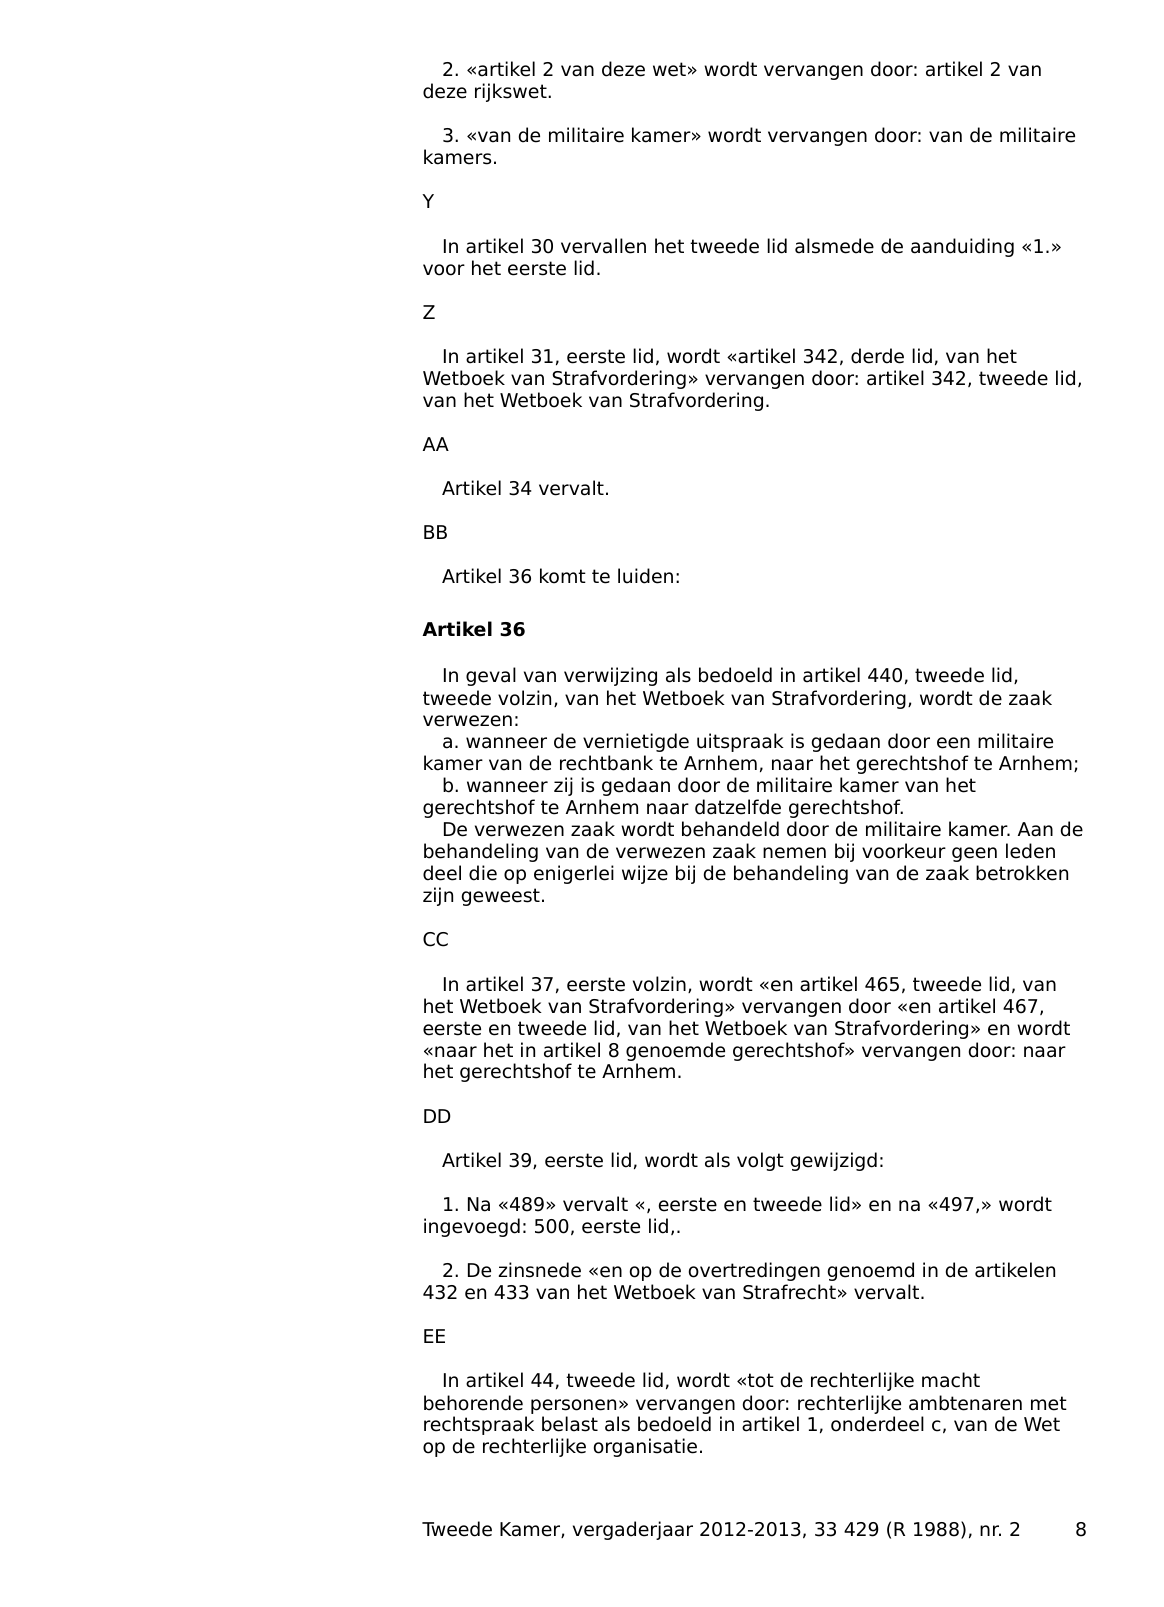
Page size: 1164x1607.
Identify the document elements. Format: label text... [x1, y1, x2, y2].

text AA [422, 434, 1087, 456]
text Y [422, 191, 1087, 213]
text b. wanneer zij is gedaan door de militaire kamer van het gerechtshof te Arnhem naar datzelfde gerechtshof. [422, 775, 1087, 819]
subtitle Artikel 36 [422, 618, 1087, 640]
text Z [422, 302, 1087, 324]
text De verwezen zaak wordt behandeld door de militaire kamer. Aan de behandeling van de verwezen zaak nemen bij voorkeur geen leden deel die op enigerlei wijze bij de behandeling van de zaak betrokken zijn geweest. [422, 819, 1087, 907]
text 1. Na «489» vervalt «, eerste en tweede lid» en na «497,» wordt ingevoegd: 500, eerste lid,. [422, 1194, 1087, 1238]
text 3. «van de militaire kamer» wordt vervangen door: van de militaire kamers. [422, 125, 1087, 169]
text In artikel 30 vervallen het tweede lid alsmede de aanduiding «1.» voor het eerste lid. [422, 236, 1087, 279]
text 2. «artikel 2 van deze wet» wordt vervangen door: artikel 2 van deze rijkswet. [422, 59, 1087, 103]
text BB [422, 522, 1087, 544]
text a. wanneer de vernietigde uitspraak is gedaan door een militaire kamer van de rechtbank te Arnhem, naar het gerechtshof te Arnhem; [422, 731, 1087, 775]
text Artikel 34 vervalt. [422, 478, 1087, 500]
text In artikel 44, tweede lid, wordt «tot de rechterlijke macht behorende personen» vervangen door: rechterlijke ambtenaren met rechtspraak belast als bedoeld in artikel 1, onderdeel c, van de Wet op de rechterlijke organisatie. [422, 1370, 1087, 1458]
text EE [422, 1326, 1087, 1348]
text Artikel 36 komt te luiden: [422, 566, 1087, 588]
text CC [422, 929, 1087, 951]
text 2. De zinsnede «en op de overtredingen genoemd in de artikelen 432 en 433 van het Wetboek van Strafrecht» vervalt. [422, 1260, 1087, 1304]
text In artikel 37, eerste volzin, wordt «en artikel 465, tweede lid, van het Wetboek van Strafvordering» vervangen door «en artikel 467, eerste en tweede lid, van het Wetboek van Strafvordering» en wordt «naar het in artikel 8 genoemde gerechtshof» vervangen door: naar het gerechtshof te Arnhem. [422, 973, 1087, 1083]
text In artikel 31, eerste lid, wordt «artikel 342, derde lid, van het Wetboek van Strafvordering» vervangen door: artikel 342, tweede lid, van het Wetboek van Strafvordering. [422, 346, 1087, 412]
text In geval van verwijzing als bedoeld in artikel 440, tweede lid, tweede volzin, van het Wetboek van Strafvordering, wordt de zaak verwezen: [422, 665, 1087, 731]
text DD [422, 1106, 1087, 1128]
text Artikel 39, eerste lid, wordt als volgt gewijzigd: [422, 1150, 1087, 1172]
